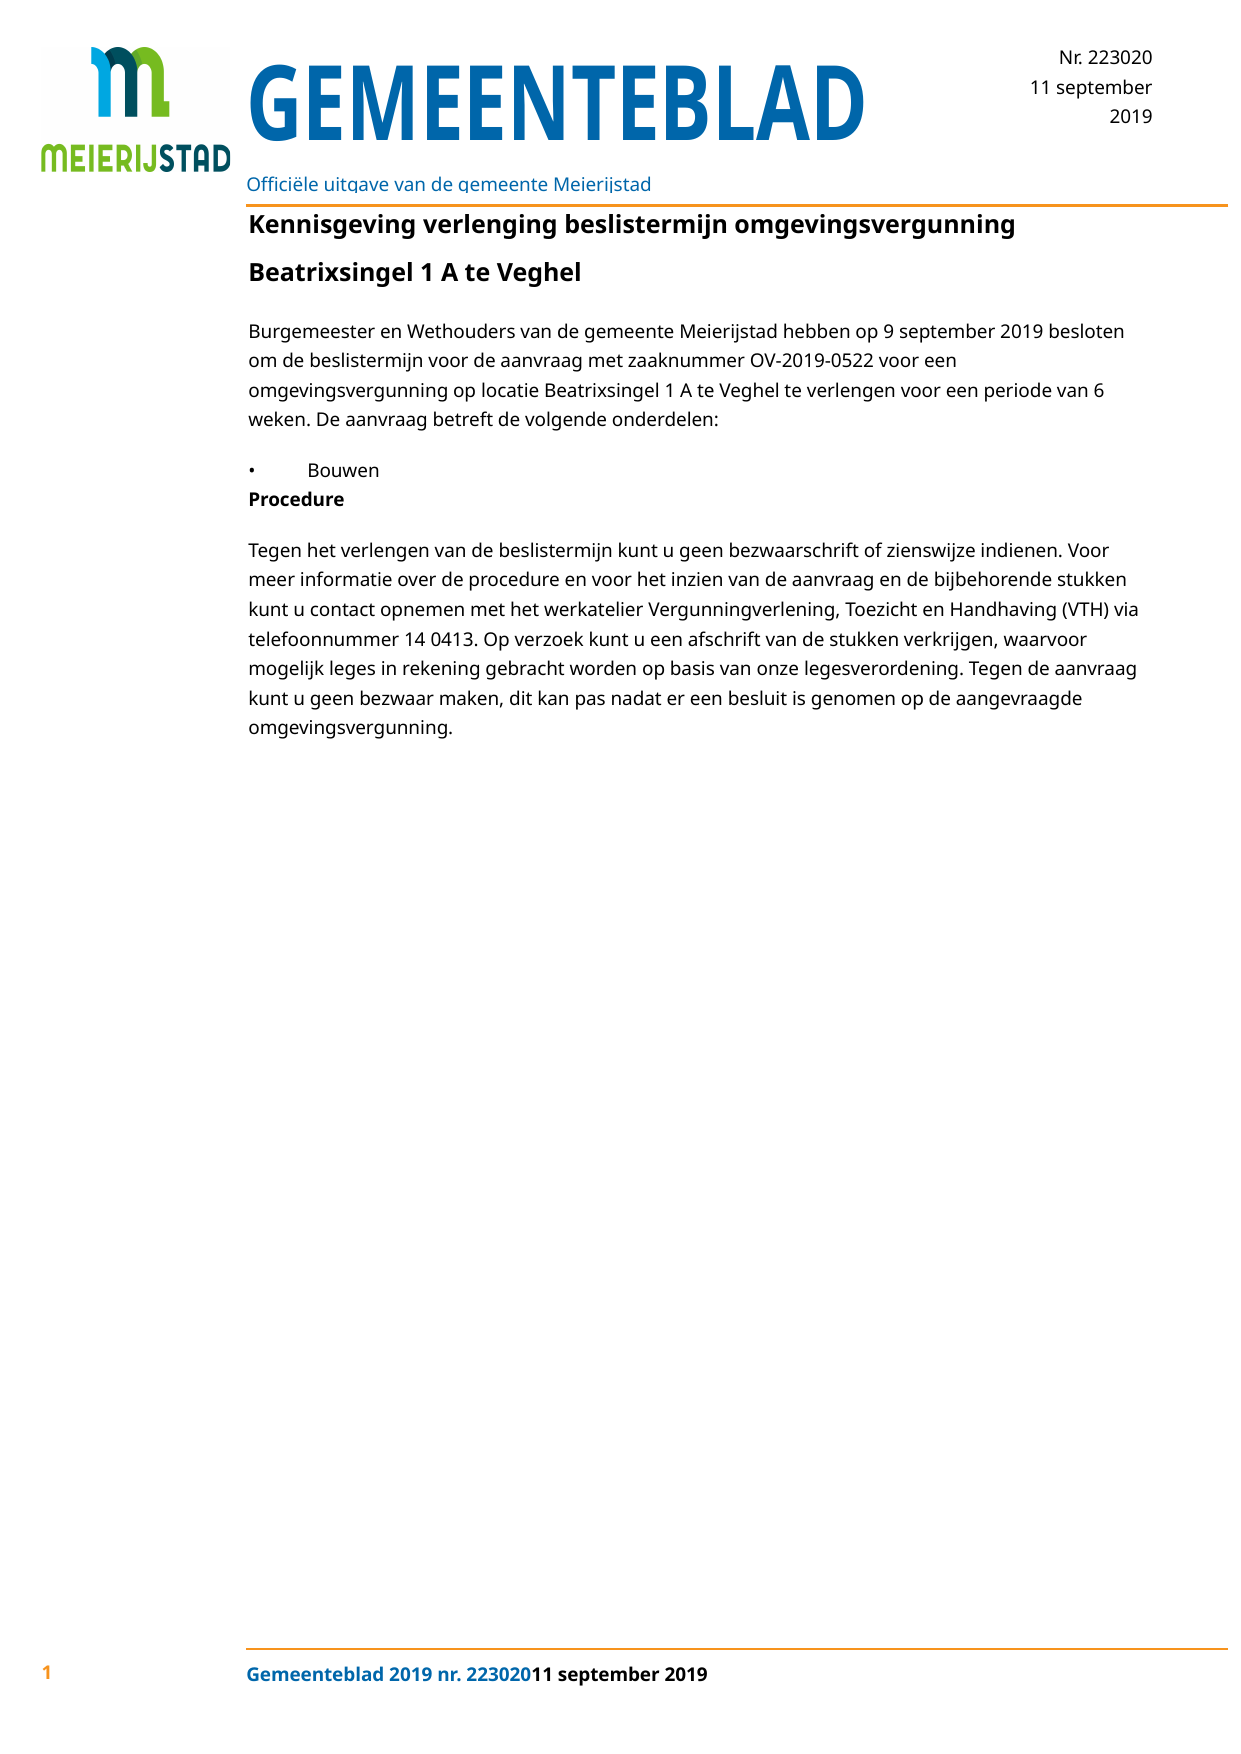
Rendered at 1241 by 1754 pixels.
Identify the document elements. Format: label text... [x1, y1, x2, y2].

list Bouwen [248, 457, 1152, 483]
text Tegen het verlengen van de beslistermijn kunt u geen bezwaarschrift of zienswijze indienen. Voor meer informatie over de procedure en voor het inzien van de aanvraag en de bijbehorende stukken kunt u contact opnemen met het werkatelier Vergunningverlening, Toezicht en Handhaving (VTH) via telefoonnummer 14 0413. Op verzoek kunt u een afschrift van de stukken verkrijgen, waarvoor mogelijk leges in rekening gebracht worden op basis van onze legesverordening. Tegen de aanvraag kunt u geen bezwaar maken, dit kan pas nadat er een besluit is genomen op de aangevraagde omgevingsvergunning. [248, 537, 1152, 740]
text Burgemeester en Wethouders van de gemeente Meierijstad hebben op 9 september 2019 besloten om de beslistermijn voor de aanvraag met zaaknummer OV-2019-0522 voor een omgevingsvergunning op locatie Beatrixsingel 1 A te Veghel te verlengen voor een periode van 6 weken. De aanvraag betreft de volgende onderdelen: [248, 318, 1152, 432]
picture [41, 47, 231, 172]
text Kennisgeving verlenging beslistermijn omgevingsvergunning Beatrixsingel 1 A te Veghel [248, 207, 1152, 288]
text Procedure [248, 487, 1152, 512]
